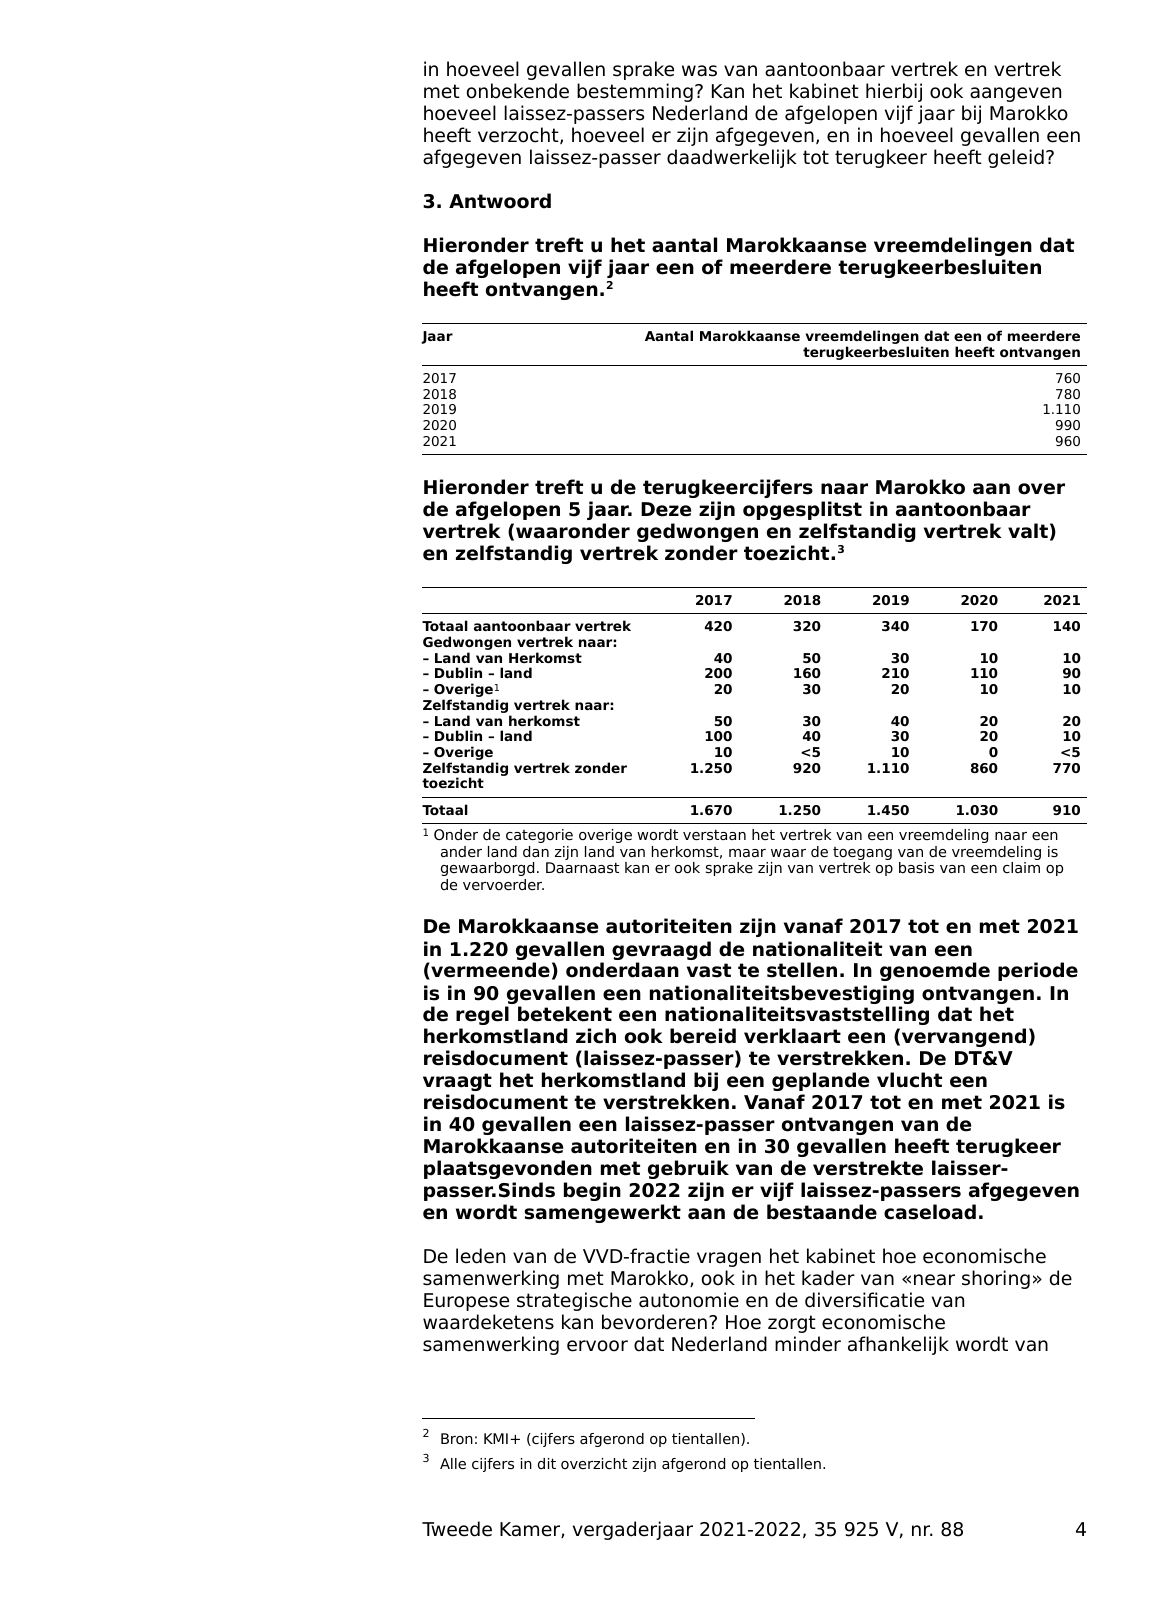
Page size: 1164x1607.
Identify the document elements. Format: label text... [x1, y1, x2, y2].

table_header Aantal Marokkaanse vreemdelingen dat een of meerdere terugkeerbesluiten heeft ontvangen [496, 324, 1087, 365]
table_header 2019 [827, 588, 915, 613]
table_header [422, 588, 649, 613]
table_cell 990 [496, 418, 1087, 434]
table_cell 1.250 [650, 761, 738, 797]
subtitle 3. Antwoord [422, 191, 1087, 213]
table_cell 10 [827, 745, 915, 761]
table_cell 320 [738, 614, 827, 635]
table_cell [1004, 698, 1087, 713]
table_cell 760 [496, 366, 1087, 386]
table_cell 30 [738, 682, 827, 698]
table_cell <5 [1004, 745, 1087, 761]
table_cell Totaal [422, 798, 649, 823]
table_header 2021 [1004, 588, 1087, 613]
text Hieronder treft u de terugkeercijfers naar Marokko aan over de afgelopen 5 jaar. Deze zijn opgesplitst in aantoonbaar vertrek (waaronder gedwongen en zelfstandig vertrek valt) en zelfstandig vertrek zonder toezicht. [422, 477, 1087, 565]
table_cell [738, 698, 827, 713]
table_cell [650, 698, 738, 713]
table_header 2018 [738, 588, 827, 613]
table_cell 10 [1004, 682, 1087, 698]
table_cell Gedwongen vertrek naar: [422, 635, 649, 650]
table_cell [1004, 635, 1087, 650]
table_cell 770 [1004, 761, 1087, 797]
table_cell Totaal aantoonbaar vertrek [422, 614, 649, 635]
table_cell 20 [915, 729, 1004, 745]
table_cell 1.450 [827, 798, 915, 823]
table_cell 160 [738, 666, 827, 682]
table_cell 1.250 [738, 798, 827, 823]
table_cell – Land van herkomst [422, 713, 649, 729]
table_cell – Land van Herkomst [422, 650, 649, 666]
table_cell 200 [650, 666, 738, 682]
table_header Jaar [422, 324, 496, 365]
table_cell – Overige1 [422, 682, 649, 698]
table_cell [827, 698, 915, 713]
table_cell 10 [915, 650, 1004, 666]
table_cell 50 [738, 650, 827, 666]
table_cell 20 [650, 682, 738, 698]
table_cell 1.670 [650, 798, 738, 823]
text De Marokkaanse autoriteiten zijn vanaf 2017 tot en met 2021 in 1.220 gevallen gevraagd de nationaliteit van een (vermeende) onderdaan vast te stellen. In genoemde periode is in 90 gevallen een nationaliteitsbevestiging ontvangen. In de regel betekent een nationaliteitsvaststelling dat het herkomstland zich ook bereid verklaart een (vervangend) reisdocument (laissez-passer) te verstrekken. De DT&V vraagt het herkomstland bij een geplande vlucht een reisdocument te verstrekken. Vanaf 2017 tot en met 2021 is in 40 gevallen een laissez-passer ontvangen van de Marokkaanse autoriteiten en in 30 gevallen heeft terugkeer plaatsgevonden met gebruik van de verstrekte laisser-passer.Sinds begin 2022 zijn er vijf laissez-passers afgegeven en wordt samengewerkt aan de bestaande caseload. [422, 916, 1087, 1224]
table_cell 40 [827, 713, 915, 729]
table_cell 30 [827, 650, 915, 666]
table_cell 140 [1004, 614, 1087, 635]
table_cell 2020 [422, 418, 496, 434]
table_cell 210 [827, 666, 915, 682]
table_cell – Overige [422, 745, 649, 761]
table_cell 20 [1004, 713, 1087, 729]
table_cell Zelfstandig vertrek naar: [422, 698, 649, 713]
text Alle cijfers in dit overzicht zijn afgerond op tientallen. [422, 1452, 1087, 1474]
table_cell 860 [915, 761, 1004, 797]
table_cell – Dublin – land [422, 729, 649, 745]
table_cell 40 [650, 650, 738, 666]
table_cell 20 [827, 682, 915, 698]
table_cell 2019 [422, 402, 496, 418]
table_cell 100 [650, 729, 738, 745]
table_cell 10 [1004, 729, 1087, 745]
text in hoeveel gevallen sprake was van aantoonbaar vertrek en vertrek met onbekende bestemming? Kan het kabinet hierbij ook aangeven hoeveel laissez-passers Nederland de afgelopen vijf jaar bij Marokko heeft verzocht, hoeveel er zijn afgegeven, en in hoeveel gevallen een afgegeven laissez-passer daadwerkelijk tot terugkeer heeft geleid? [422, 59, 1087, 169]
table_cell 0 [915, 745, 1004, 761]
table_cell 2018 [422, 386, 496, 402]
table_header 2020 [915, 588, 1004, 613]
text Bron: KMI+ (cijfers afgerond op tientallen). [422, 1427, 1087, 1449]
table_cell 30 [827, 729, 915, 745]
table_cell 2017 [422, 366, 496, 386]
table_cell 1.110 [827, 761, 915, 797]
text Hieronder treft u het aantal Marokkaanse vreemdelingen dat de afgelopen vijf jaar een of meerdere terugkeerbesluiten heeft ontvangen. [422, 235, 1087, 301]
table_cell 170 [915, 614, 1004, 635]
table_cell 10 [650, 745, 738, 761]
table_cell 50 [650, 713, 738, 729]
table_cell 920 [738, 761, 827, 797]
table_cell 420 [650, 614, 738, 635]
table_cell Zelfstandig vertrek zonder toezicht [422, 761, 649, 797]
table_cell 10 [1004, 650, 1087, 666]
table_cell 110 [915, 666, 1004, 682]
table_cell 20 [915, 713, 1004, 729]
text De leden van de VVD-fractie vragen het kabinet hoe economische samenwerking met Marokko, ook in het kader van «near shoring» de Europese strategische autonomie en de diversificatie van waardeketens kan bevorderen? Hoe zorgt economische samenwerking ervoor dat Nederland minder afhankelijk wordt van [422, 1246, 1087, 1356]
table_cell 30 [738, 713, 827, 729]
table_cell – Dublin – land [422, 666, 649, 682]
table_cell 780 [496, 386, 1087, 402]
table_cell 910 [1004, 798, 1087, 823]
table_cell 1.030 [915, 798, 1004, 823]
table_cell 2021 [422, 434, 496, 454]
table_cell 960 [496, 434, 1087, 454]
table_cell [827, 635, 915, 650]
table_cell 90 [1004, 666, 1087, 682]
table_cell [738, 635, 827, 650]
table_cell <5 [738, 745, 827, 761]
table_cell 10 [915, 682, 1004, 698]
table_cell [650, 635, 738, 650]
table_cell 340 [827, 614, 915, 635]
table_header 2017 [650, 588, 738, 613]
table_cell 1 Onder de categorie overige wordt verstaan het vertrek van een vreemdeling naar een ander land dan zijn land van herkomst, maar waar de toegang van de vreemdeling is gewaarborgd. Daarnaast kan er ook sprake zijn van vertrek op basis van een claim op de vervoerder. [422, 824, 1087, 894]
table_cell [915, 635, 1004, 650]
table_cell 1.110 [496, 402, 1087, 418]
table_cell [915, 698, 1004, 713]
table_cell 40 [738, 729, 827, 745]
